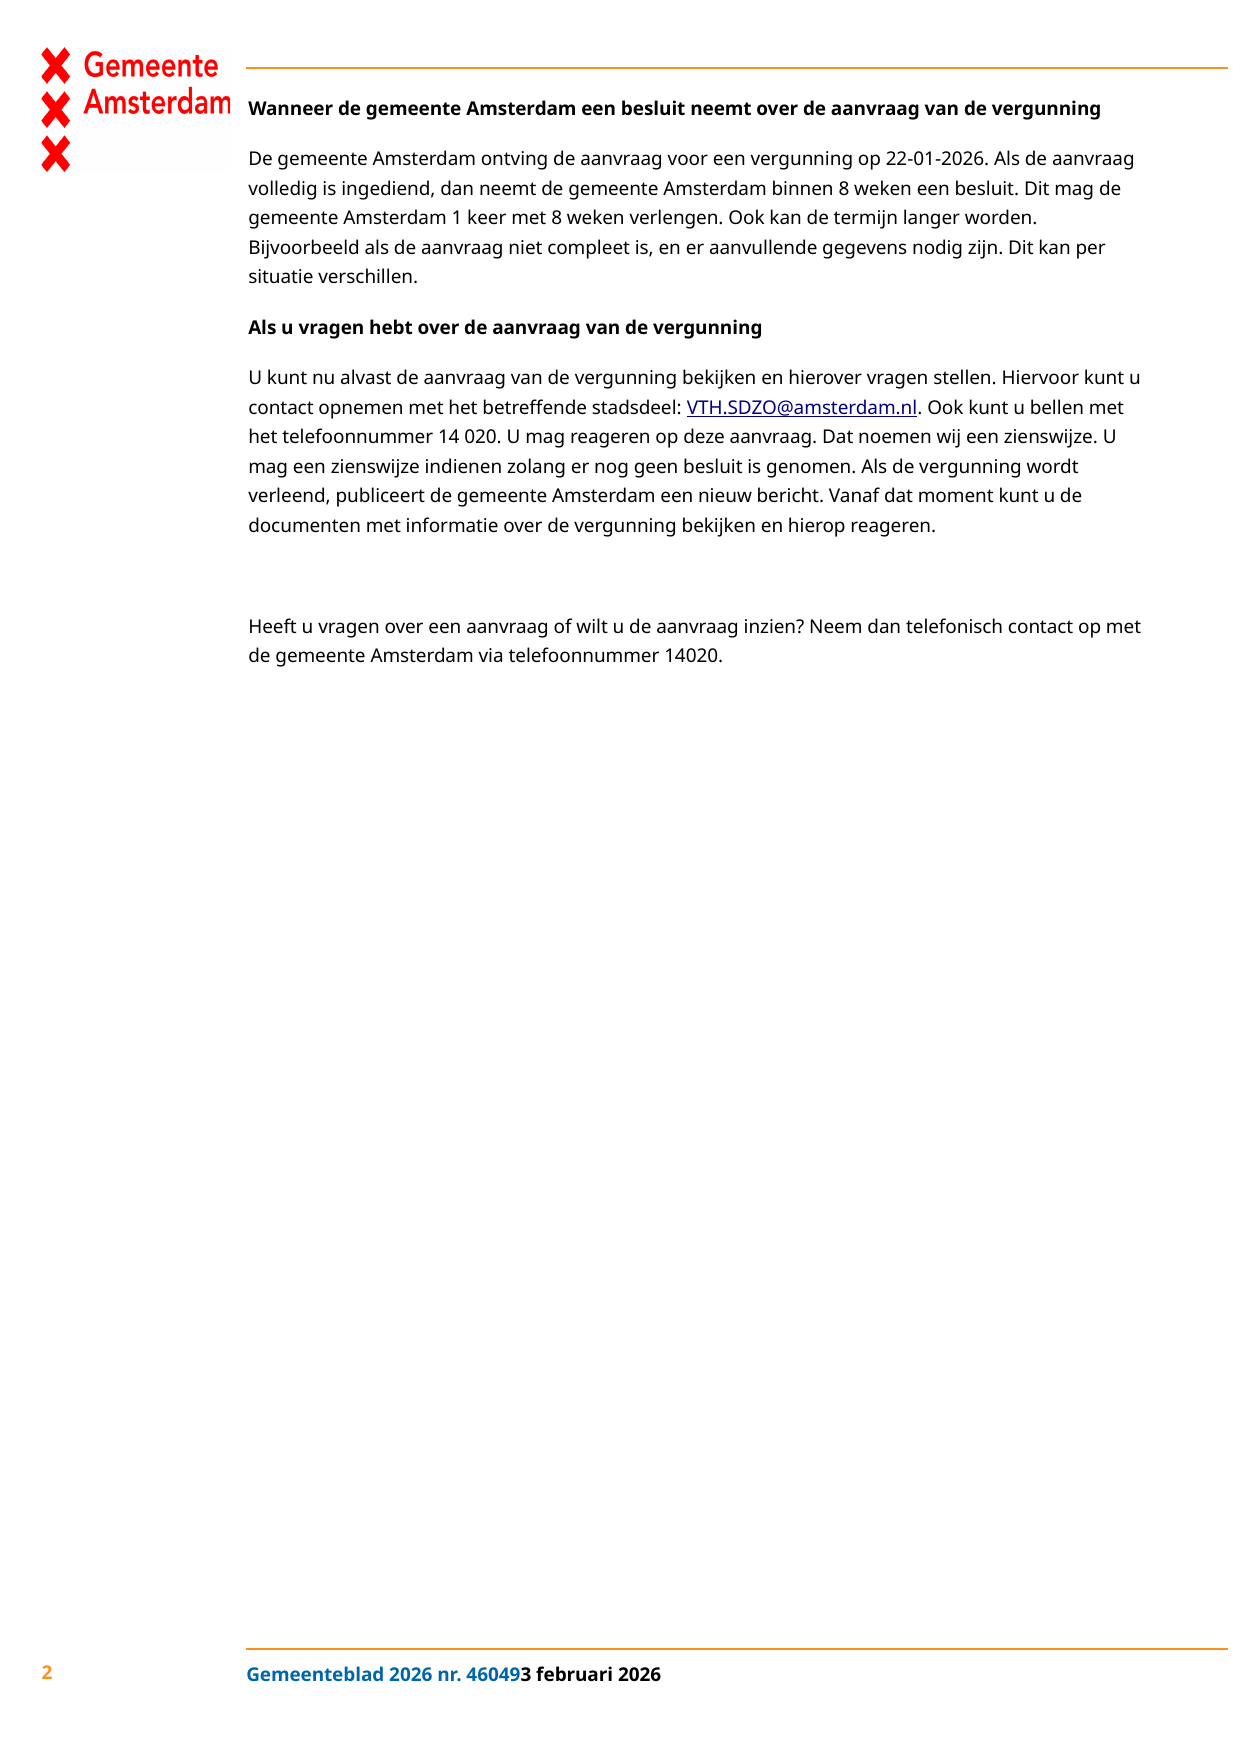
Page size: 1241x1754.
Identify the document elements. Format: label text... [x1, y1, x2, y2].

text Wanneer de gemeente Amsterdam een besluit neemt over de aanvraag van de vergunning [248, 95, 1152, 121]
text Als u vragen hebt over de aanvraag van de vergunning [248, 314, 1152, 340]
text De gemeente Amsterdam ontving de aanvraag voor een vergunning op 22-01-2026. Als de aanvraag volledig is ingediend, dan neemt de gemeente Amsterdam binnen 8 weken een besluit. Dit mag de gemeente Amsterdam 1 keer met 8 weken verlengen. Ook kan de termijn langer worden. Bijvoorbeeld als de aanvraag niet compleet is, en er aanvullende gegevens nodig zijn. Dit kan per situatie verschillen. [248, 145, 1152, 289]
text U kunt nu alvast de aanvraag van de vergunning bekijken en hierover vragen stellen. Hiervoor kunt u contact opnemen met het betreffende stadsdeel: VTH.SDZO@amsterdam.nl. Ook kunt u bellen met het telefoonnummer 14 020. U mag reageren op deze aanvraag. Dat noemen wij een zienswijze. U mag een zienswijze indienen zolang er nog geen besluit is genomen. Als de vergunning wordt verleend, publiceert de gemeente Amsterdam een nieuw bericht. Vanaf dat moment kunt u de documenten met informatie over de vergunning bekijken en hierop reageren. [248, 364, 1152, 538]
picture [41, 47, 231, 172]
text Heeft u vragen over een aanvraag of wilt u de aanvraag inzien? Neem dan telefonisch contact op met de gemeente Amsterdam via telefoonnummer 14020. [248, 613, 1152, 668]
